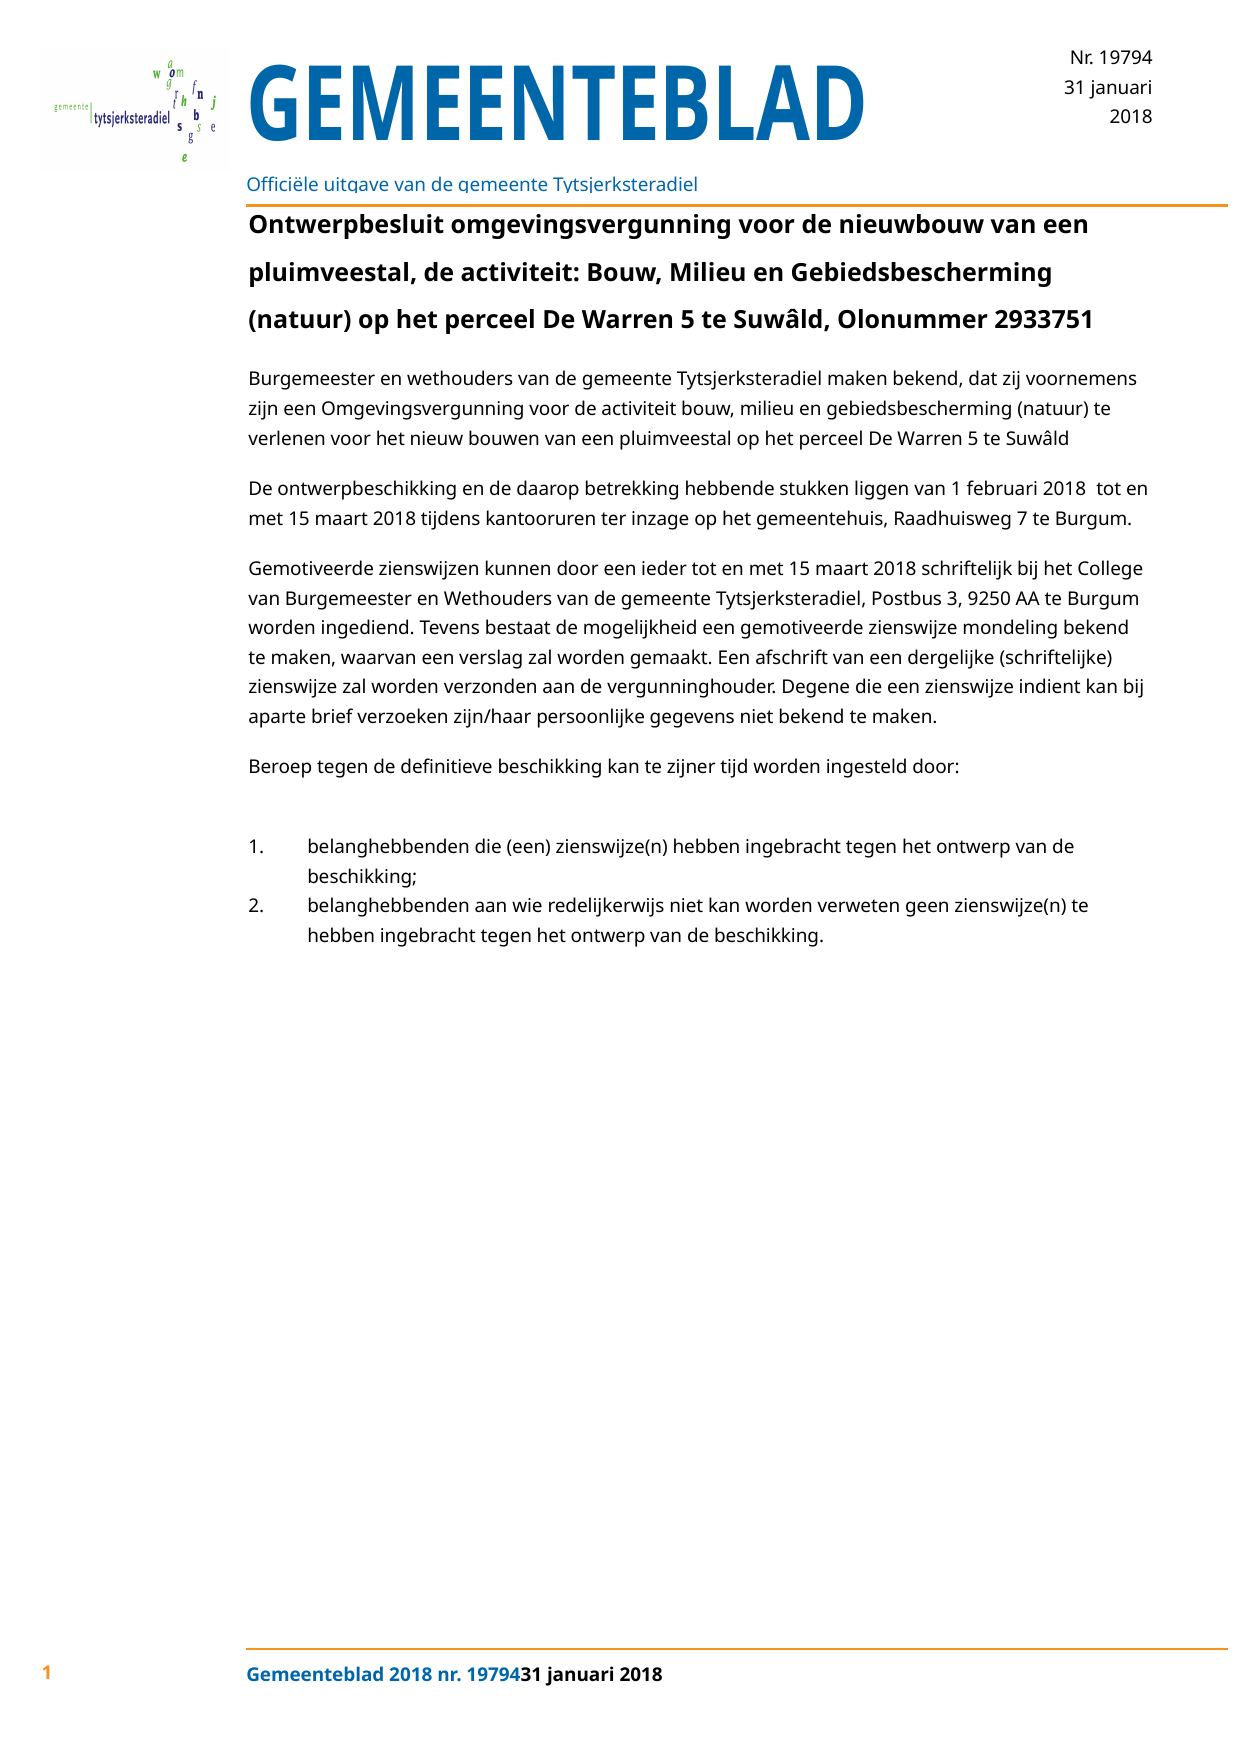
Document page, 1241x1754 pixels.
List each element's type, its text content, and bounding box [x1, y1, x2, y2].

text Beroep tegen de definitieve beschikking kan te zijner tijd worden ingesteld door: [248, 753, 1152, 779]
list belanghebbenden die (een) zienswijze(n) hebben ingebracht tegen het ontwerp van de beschikking; [248, 833, 1152, 889]
picture [41, 47, 231, 172]
text De ontwerpbeschikking en de daarop betrekking hebbende stukken liggen van 1 februari 2018 tot en met 15 maart 2018 tijdens kantooruren ter inzage op het gemeentehuis, Raadhuisweg 7 te Burgum. [248, 475, 1152, 530]
text Burgemeester en wethouders van de gemeente Tytsjerksteradiel maken bekend, dat zij voornemens zijn een Omgevingsvergunning voor de activiteit bouw, milieu en gebiedsbescherming (natuur) te verlenen voor het nieuw bouwen van een pluimveestal op het perceel De Warren 5 te Suwâld [248, 366, 1152, 450]
text Gemotiveerde zienswijzen kunnen door een ieder tot en met 15 maart 2018 schriftelijk bij het College van Burgemeester en Wethouders van de gemeente Tytsjerksteradiel, Postbus 3, 9250 AA te Burgum worden ingediend. Tevens bestaat de mogelijkheid een gemotiveerde zienswijze mondeling bekend te maken, waarvan een verslag zal worden gemaakt. Een afschrift van een dergelijke (schriftelijke) zienswijze zal worden verzonden aan de vergunninghouder. Degene die een zienswijze indient kan bij aparte brief verzoeken zijn/haar persoonlijke gegevens niet bekend te maken. [248, 555, 1152, 729]
list belanghebbenden aan wie redelijkerwijs niet kan worden verweten geen zienswijze(n) te hebben ingebracht tegen het ontwerp van de beschikking. [248, 893, 1152, 948]
text Ontwerpbesluit omgevingsvergunning voor de nieuwbouw van een pluimveestal, de activiteit: Bouw, Milieu en Gebiedsbescherming (natuur) op het perceel De Warren 5 te Suwâld, Olonummer 2933751 [248, 207, 1152, 336]
